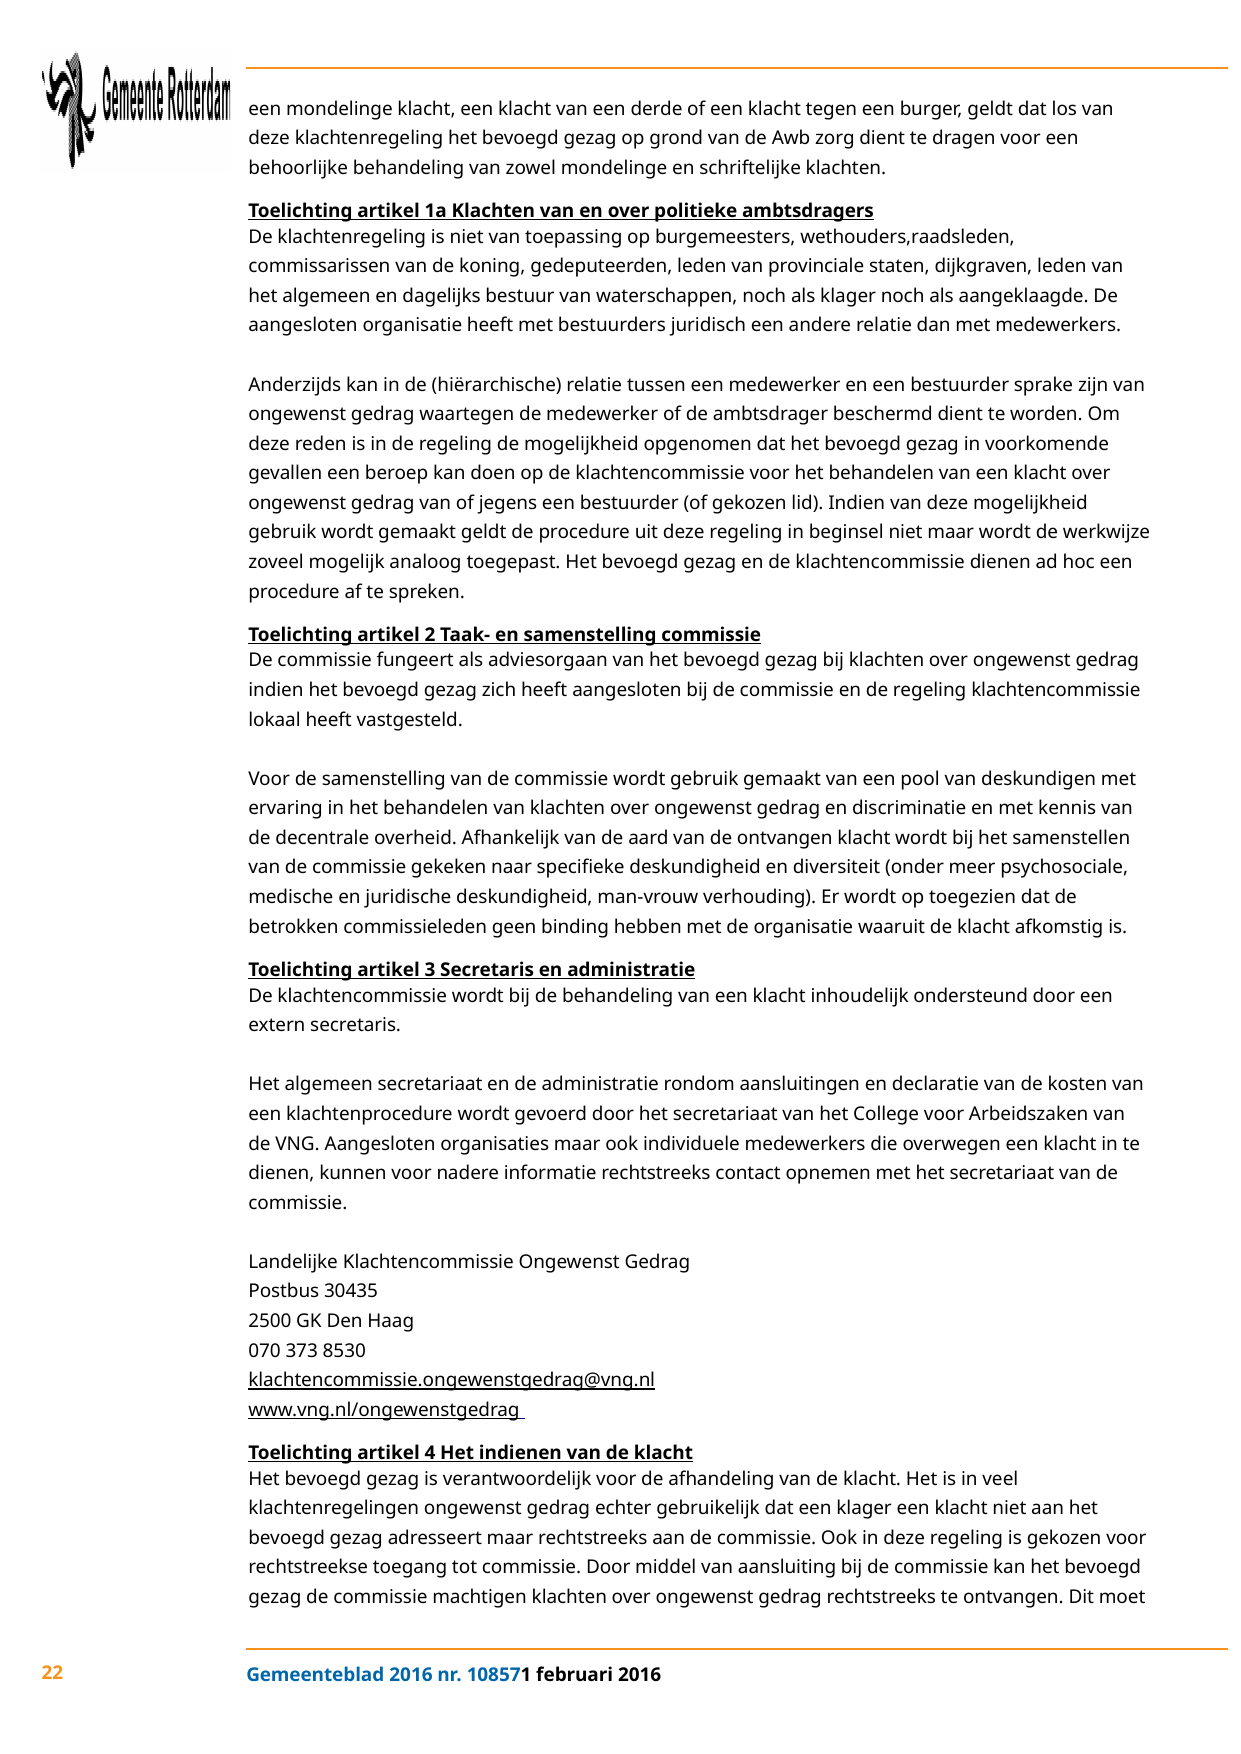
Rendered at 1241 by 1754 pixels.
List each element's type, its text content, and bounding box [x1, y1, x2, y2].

text Het algemeen secretariaat en de administratie rondom aansluitingen en declaratie van de kosten van een klachtenprocedure wordt gevoerd door het secretariaat van het College voor Arbeidszaken van de VNG. Aangesloten organisaties maar ook individuele medewerkers die overwegen een klacht in te dienen, kunnen voor nadere informatie rechtstreeks contact opnemen met het secretariaat van de commissie. [248, 1071, 1152, 1214]
text klachtencommissie.ongewenstgedrag@vng.nl [248, 1366, 1152, 1392]
text De commissie fungeert als adviesorgaan van het bevoegd gezag bij klachten over ongewenst gedrag indien het bevoegd gezag zich heeft aangesloten bij de commissie en de regeling klachtencommissie lokaal heeft vastgesteld. [248, 647, 1152, 732]
text Toelichting artikel 1a Klachten van en over politieke ambtsdragers [248, 197, 1152, 223]
text 2500 GK Den Haag [248, 1307, 1152, 1333]
text De klachtenregeling is niet van toepassing op burgemeesters, wethouders,raadsleden, commissarissen van de koning, gedeputeerden, leden van provinciale staten, dijkgraven, leden van het algemeen en dagelijks bestuur van waterschappen, noch als klager noch als aangeklaagde. De aangesloten organisatie heeft met bestuurders juridisch een andere relatie dan met medewerkers. [248, 223, 1152, 337]
text Toelichting artikel 4 Het indienen van de klacht [248, 1439, 1152, 1465]
text Landelijke Klachtencommissie Ongewenst Gedrag [248, 1248, 1152, 1274]
text 070 373 8530 [248, 1337, 1152, 1362]
text Voor de samenstelling van de commissie wordt gebruik gemaakt van een pool van deskundigen met ervaring in het behandelen van klachten over ongewenst gedrag en discriminatie en met kennis van de decentrale overheid. Afhankelijk van de aard van de ontvangen klacht wordt bij het samenstellen van de commissie gekeken naar specifieke deskundigheid en diversiteit (onder meer psychosociale, medische en juridische deskundigheid, man-vrouw verhouding). Er wordt op toegezien dat de betrokken commissieleden geen binding hebben met de organisatie waaruit de klacht afkomstig is. [248, 765, 1152, 939]
picture [41, 47, 231, 172]
text De klachtencommissie wordt bij de behandeling van een klacht inhoudelijk ondersteund door een extern secretaris. [248, 982, 1152, 1037]
text Het bevoegd gezag is verantwoordelijk voor de afhandeling van de klacht. Het is in veel klachtenregelingen ongewenst gedrag echter gebruikelijk dat een klager een klacht niet aan het bevoegd gezag adresseert maar rechtstreeks aan de commissie. Ook in deze regeling is gekozen voor rechtstreekse toegang tot commissie. Door middel van aansluiting bij de commissie kan het bevoegd gezag de commissie machtigen klachten over ongewenst gedrag rechtstreeks te ontvangen. Dit moet [248, 1465, 1152, 1609]
text Postbus 30435 [248, 1278, 1152, 1303]
text Anderzijds kan in de (hiërarchische) relatie tussen een medewerker en een bestuurder sprake zijn van ongewenst gedrag waartegen de medewerker of de ambtsdrager beschermd dient te worden. Om deze reden is in de regeling de mogelijkheid opgenomen dat het bevoegd gezag in voorkomende gevallen een beroep kan doen op de klachtencommissie voor het behandelen van een klacht over ongewenst gedrag van of jegens een bestuurder (of gekozen lid). Indien van deze mogelijkheid gebruik wordt gemaakt geldt de procedure uit deze regeling in beginsel niet maar wordt de werkwijze zoveel mogelijk analoog toegepast. Het bevoegd gezag en de klachtencommissie dienen ad hoc een procedure af te spreken. [248, 371, 1152, 603]
text Toelichting artikel 2 Taak- en samenstelling commissie [248, 621, 1152, 647]
text www.vng.nl/ongewenstgedrag [248, 1396, 1152, 1422]
text een mondelinge klacht, een klacht van een derde of een klacht tegen een burger, geldt dat los van deze klachtenregeling het bevoegd gezag op grond van de Awb zorg dient te dragen voor een behoorlijke behandeling van zowel mondelinge en schriftelijke klachten. [248, 95, 1152, 180]
text Toelichting artikel 3 Secretaris en administratie [248, 956, 1152, 982]
